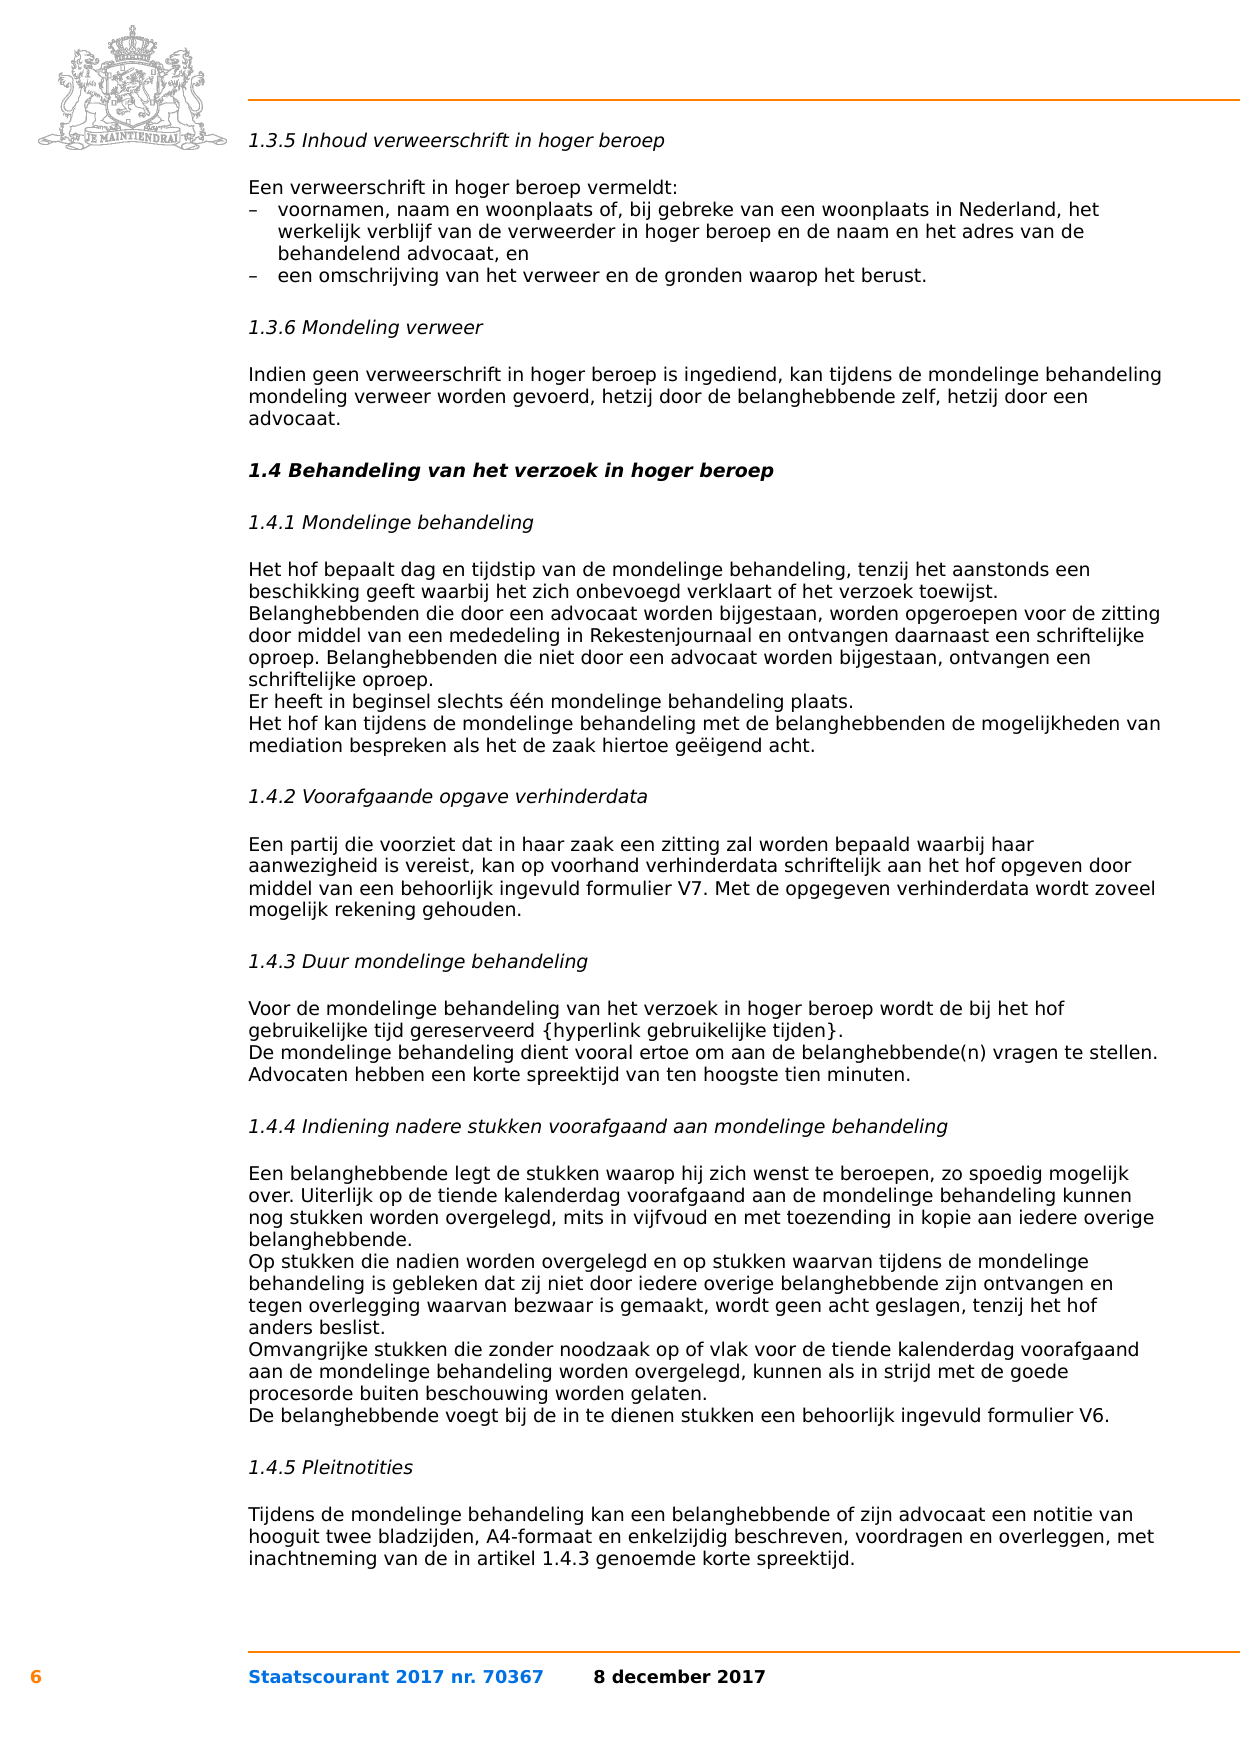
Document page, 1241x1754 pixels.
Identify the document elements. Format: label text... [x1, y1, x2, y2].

text Tijdens de mondelinge behandeling kan een belanghebbende of zijn advocaat een notitie van hooguit twee bladzijden, A4-formaat en enkelzijdig beschreven, voordragen en overleggen, met inachtneming van de in artikel 1.4.3 genoemde korte spreektijd. [248, 1504, 1163, 1570]
subtitle 1.3.5 Inhoud verweerschrift in hoger beroep [248, 130, 1163, 152]
text Een belanghebbende legt de stukken waarop hij zich wenst te beroepen, zo spoedig mogelijk over. Uiterlijk op de tiende kalenderdag voorafgaand aan de mondelinge behandeling kunnen nog stukken worden overgelegd, mits in vijfvoud en met toezending in kopie aan iedere overige belanghebbende. [248, 1163, 1163, 1251]
text Het hof bepaalt dag en tijdstip van de mondelinge behandeling, tenzij het aanstonds een beschikking geeft waarbij het zich onbevoegd verklaart of het verzoek toewijst. Belanghebbenden die door een advocaat worden bijgestaan, worden opgeroepen voor de zitting door middel van een mededeling in Rekestenjournaal en ontvangen daarnaast een schriftelijke oproep. Belanghebbenden die niet door een advocaat worden bijgestaan, ontvangen een schriftelijke oproep. [248, 559, 1163, 691]
subtitle 1.4 Behandeling van het verzoek in hoger beroep [248, 460, 1163, 482]
text – een omschrijving van het verweer en de gronden waarop het berust. [248, 265, 1163, 287]
subtitle 1.4.2 Voorafgaande opgave verhinderdata [248, 786, 1163, 808]
picture [38, 25, 227, 150]
text Een verweerschrift in hoger beroep vermeldt: [248, 177, 1163, 199]
subtitle 1.4.5 Pleitnotities [248, 1457, 1163, 1479]
text Omvangrijke stukken die zonder noodzaak op of vlak voor de tiende kalenderdag voorafgaand aan de mondelinge behandeling worden overgelegd, kunnen als in strijd met de goede procesorde buiten beschouwing worden gelaten. [248, 1339, 1163, 1405]
text Voor de mondelinge behandeling van het verzoek in hoger beroep wordt de bij het hof gebruikelijke tijd gereserveerd {hyperlink gebruikelijke tijden}. [248, 998, 1163, 1042]
text Het hof kan tijdens de mondelinge behandeling met de belanghebbenden de mogelijkheden van mediation bespreken als het de zaak hiertoe geëigend acht. [248, 712, 1163, 756]
text Op stukken die nadien worden overgelegd en op stukken waarvan tijdens de mondelinge behandeling is gebleken dat zij niet door iedere overige belanghebbende zijn ontvangen en tegen overlegging waarvan bezwaar is gemaakt, wordt geen acht geslagen, tenzij het hof anders beslist. [248, 1251, 1163, 1339]
subtitle 1.3.6 Mondeling verweer [248, 317, 1163, 339]
text – voornamen, naam en woonplaats of, bij gebreke van een woonplaats in Nederland, het werkelijk verblijf van de verweerder in hoger beroep en de naam en het adres van de behandelend advocaat, en [248, 199, 1163, 265]
text Indien geen verweerschrift in hoger beroep is ingediend, kan tijdens de mondelinge behandeling mondeling verweer worden gevoerd, hetzij door de belanghebbende zelf, hetzij door een advocaat. [248, 364, 1163, 430]
subtitle 1.4.3 Duur mondelinge behandeling [248, 951, 1163, 973]
text Een partij die voorziet dat in haar zaak een zitting zal worden bepaald waarbij haar aanwezigheid is vereist, kan op voorhand verhinderdata schriftelijk aan het hof opgeven door middel van een behoorlijk ingevuld formulier V7. Met de opgegeven verhinderdata wordt zoveel mogelijk rekening gehouden. [248, 833, 1163, 921]
text De belanghebbende voegt bij de in te dienen stukken een behoorlijk ingevuld formulier V6. [248, 1405, 1163, 1427]
text Advocaten hebben een korte spreektijd van ten hoogste tien minuten. [248, 1064, 1163, 1086]
text De mondelinge behandeling dient vooral ertoe om aan de belanghebbende(n) vragen te stellen. [248, 1042, 1163, 1064]
subtitle 1.4.4 Indiening nadere stukken voorafgaand aan mondelinge behandeling [248, 1116, 1163, 1138]
subtitle 1.4.1 Mondelinge behandeling [248, 512, 1163, 534]
text Er heeft in beginsel slechts één mondelinge behandeling plaats. [248, 691, 1163, 712]
